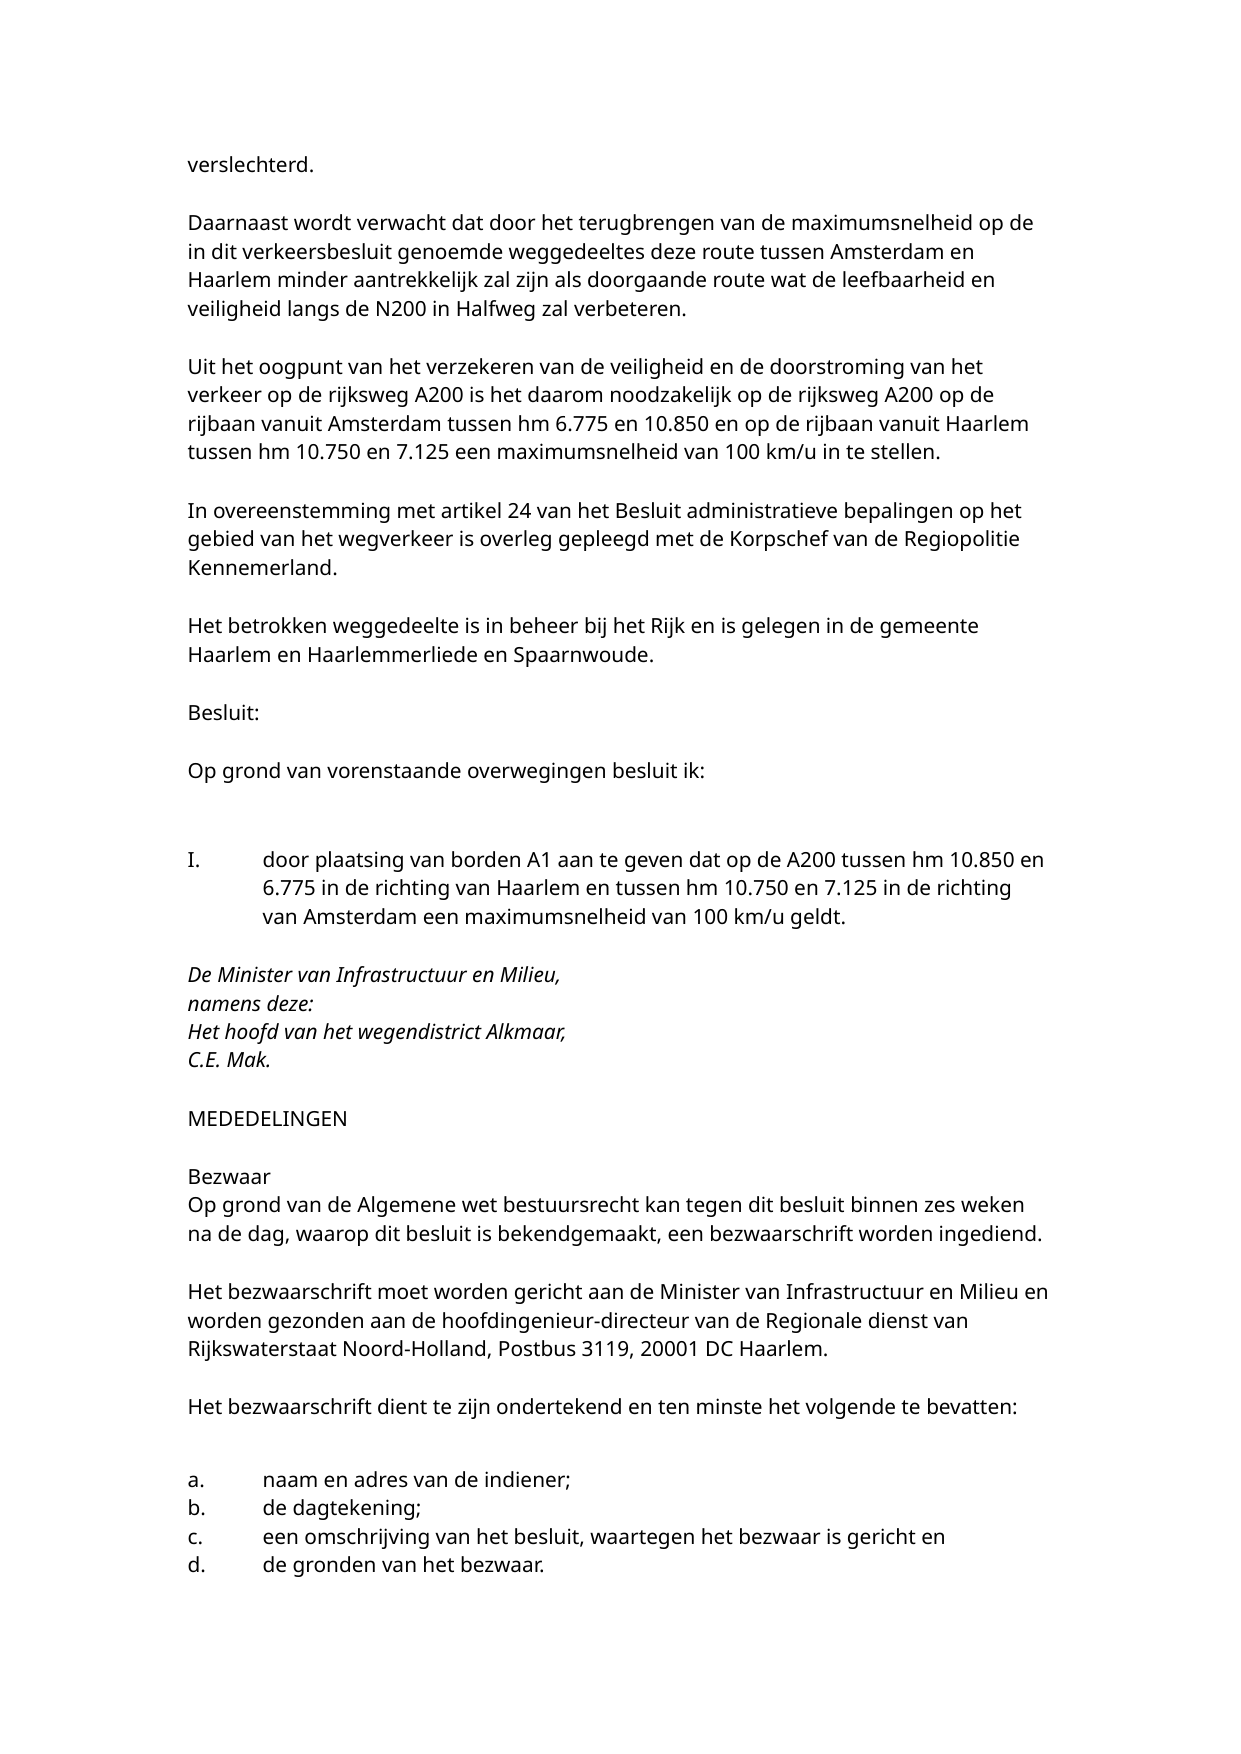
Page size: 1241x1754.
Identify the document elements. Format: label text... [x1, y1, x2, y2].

text Uit het oogpunt van het verzekeren van de veiligheid en de doorstroming van het verkeer op de rijksweg A200 is het daarom noodzakelijk op de rijksweg A200 op de rijbaan vanuit Amsterdam tussen hm 6.775 en 10.850 en op de rijbaan vanuit Haarlem tussen hm 10.750 en 7.125 een maximumsnelheid van 100 km/u in te stellen. [187, 352, 1053, 466]
text Het bezwaarschrift moet worden gericht aan de Minister van Infrastructuur en Milieu en worden gezonden aan de hoofdingenieur-directeur van de Regionale dienst van Rijkswaterstaat Noord-Holland, Postbus 3119, 20001 DC Haarlem. [187, 1277, 1053, 1363]
text MEDEDELINGEN [187, 1104, 1053, 1132]
text De Minister van Infrastructuur en Milieu, [187, 960, 1053, 989]
text Bezwaar [187, 1162, 1053, 1190]
text Het bezwaarschrift dient te zijn ondertekend en ten minste het volgende te bevatten: [187, 1392, 1053, 1421]
list de dagtekening; [187, 1493, 1053, 1522]
text Het hoofd van het wegendistrict Alkmaar, [187, 1017, 1053, 1046]
text In overeenstemming met artikel 24 van het Besluit administratieve bepalingen op het gebied van het wegverkeer is overleg gepleegd met de Korpschef van de Regiopolitie Kennemerland. [187, 496, 1053, 581]
list de gronden van het bezwaar. [187, 1550, 1053, 1579]
text Daarnaast wordt verwacht dat door het terugbrengen van de maximumsnelheid op de in dit verkeersbesluit genoemde weggedeeltes deze route tussen Amsterdam en Haarlem minder aantrekkelijk zal zijn als doorgaande route wat de leefbaarheid en veiligheid langs de N200 in Halfweg zal verbeteren. [187, 208, 1053, 322]
text Besluit: [187, 698, 1053, 727]
list door plaatsing van borden A1 aan te geven dat op de A200 tussen hm 10.850 en 6.775 in de richting van Haarlem en tussen hm 10.750 en 7.125 in de richting van Amsterdam een maximumsnelheid van 100 km/u geldt. [187, 845, 1053, 930]
text namens deze: [187, 989, 1053, 1017]
text C.E. Mak. [187, 1046, 1053, 1074]
list naam en adres van de indiener; [187, 1465, 1053, 1493]
text Op grond van vorenstaande overwegingen besluit ik: [187, 757, 1053, 785]
list een omschrijving van het besluit, waartegen het bezwaar is gericht en [187, 1522, 1053, 1550]
text verslechterd. [187, 150, 1053, 178]
text Op grond van de Algemene wet bestuursrecht kan tegen dit besluit binnen zes weken na de dag, waarop dit besluit is bekendgemaakt, een bezwaarschrift worden ingediend. [187, 1190, 1053, 1247]
text Het betrokken weggedeelte is in beheer bij het Rijk en is gelegen in de gemeente Haarlem en Haarlemmerliede en Spaarnwoude. [187, 611, 1053, 668]
